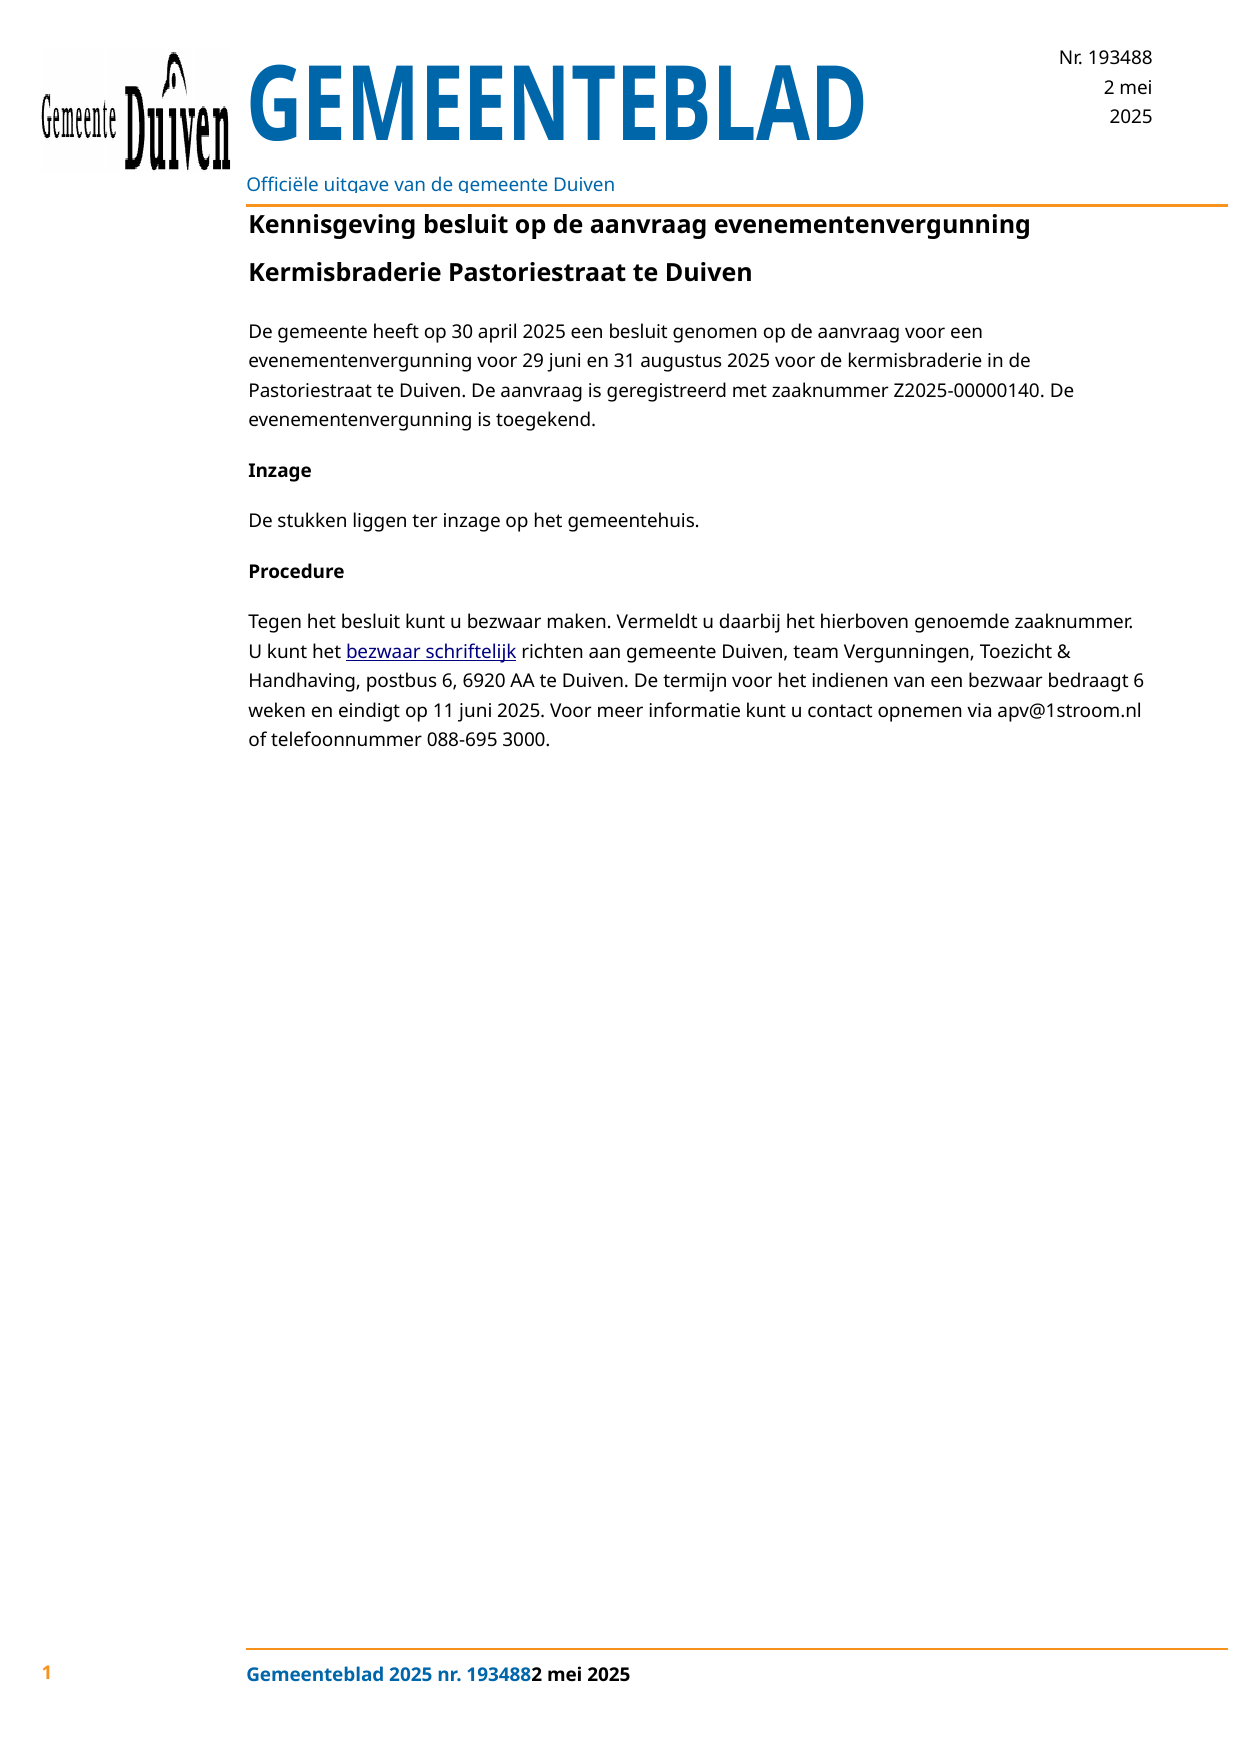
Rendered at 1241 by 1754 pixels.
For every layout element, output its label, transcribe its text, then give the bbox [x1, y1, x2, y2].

text Tegen het besluit kunt u bezwaar maken. Vermeldt u daarbij het hierboven genoemde zaaknummer. U kunt het bezwaar schriftelijk richten aan gemeente Duiven, team Vergunningen, Toezicht & Handhaving, postbus 6, 6920 AA te Duiven. De termijn voor het indienen van een bezwaar bedraagt 6 weken en eindigt op 11 juni 2025. Voor meer informatie kunt u contact opnemen via apv@1stroom.nl of telefoonnummer 088-695 3000. [248, 608, 1152, 752]
text Procedure [248, 558, 1152, 584]
text De stukken liggen ter inzage op het gemeentehuis. [248, 507, 1152, 533]
picture [41, 47, 231, 172]
text De gemeente heeft op 30 april 2025 een besluit genomen op de aanvraag voor een evenementenvergunning voor 29 juni en 31 augustus 2025 voor de kermisbraderie in de Pastoriestraat te Duiven. De aanvraag is geregistreerd met zaaknummer Z2025-00000140. De evenementenvergunning is toegekend. [248, 318, 1152, 432]
text Kennisgeving besluit op de aanvraag evenementenvergunning Kermisbraderie Pastoriestraat te Duiven [248, 207, 1152, 288]
text Inzage [248, 457, 1152, 483]
